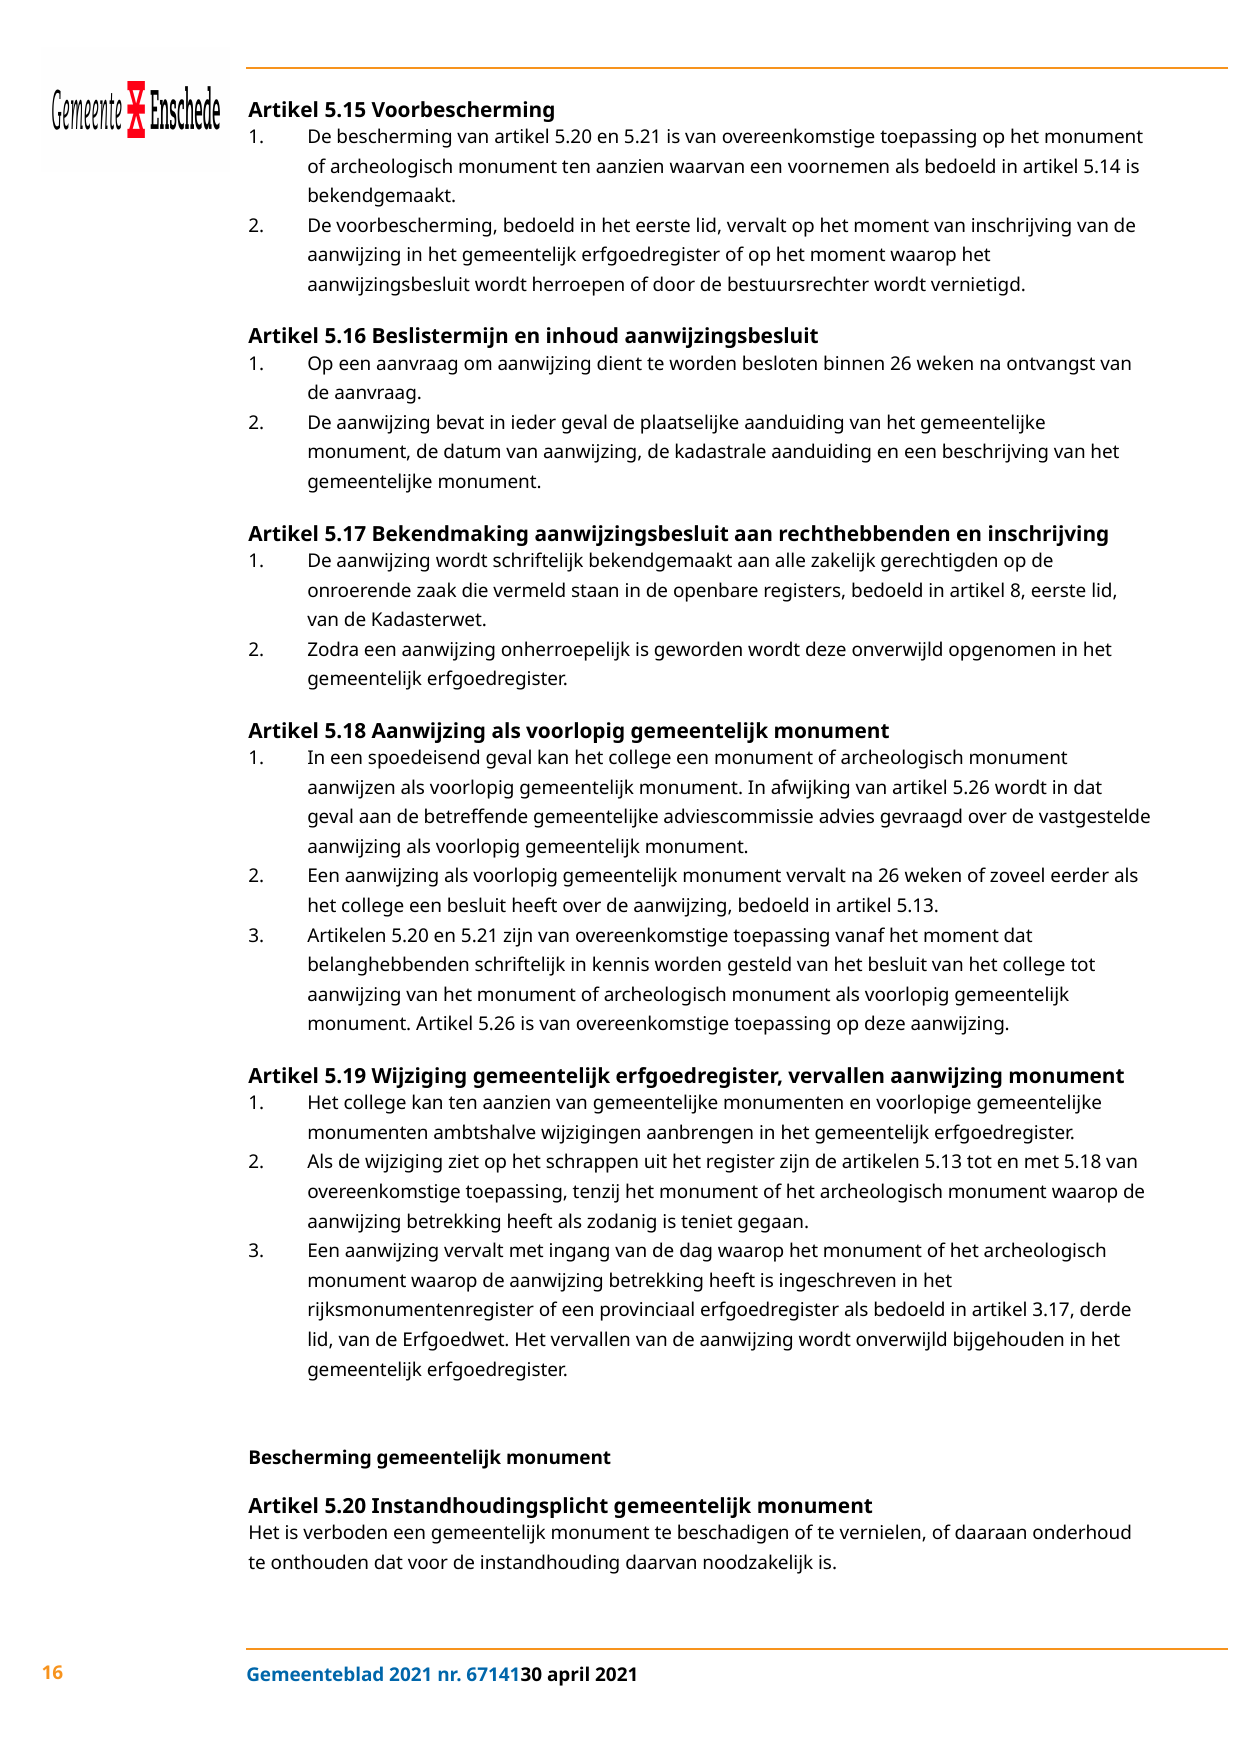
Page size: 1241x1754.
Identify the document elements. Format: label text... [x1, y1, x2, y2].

picture [41, 47, 231, 172]
text Artikel 5.20 Instandhoudingsplicht gemeentelijk monument [248, 1491, 1152, 1519]
list De bescherming van artikel 5.20 en 5.21 is van overeenkomstige toepassing op het monument of archeologisch monument ten aanzien waarvan een voornemen als bedoeld in artikel 5.14 is bekendgemaakt. [248, 123, 1152, 208]
list Artikelen 5.20 en 5.21 zijn van overeenkomstige toepassing vanaf het moment dat belanghebbenden schriftelijk in kennis worden gesteld van het besluit van het college tot aanwijzing van het monument of archeologisch monument als voorlopig gemeentelijk monument. Artikel 5.26 is van overeenkomstige toepassing op deze aanwijzing. [248, 922, 1152, 1036]
text Artikel 5.19 Wijziging gemeentelijk erfgoedregister, vervallen aanwijzing monument [248, 1061, 1152, 1089]
list De aanwijzing wordt schriftelijk bekendgemaakt aan alle zakelijk gerechtigden op de onroerende zaak die vermeld staan in de openbare registers, bedoeld in artikel 8, eerste lid, van de Kadasterwet. [248, 547, 1152, 632]
list Een aanwijzing als voorlopig gemeentelijk monument vervalt na 26 weken of zoveel eerder als het college een besluit heeft over de aanwijzing, bedoeld in artikel 5.13. [248, 863, 1152, 918]
list Op een aanvraag om aanwijzing dient te worden besloten binnen 26 weken na ontvangst van de aanvraag. [248, 350, 1152, 405]
text Artikel 5.16 Beslistermijn en inhoud aanwijzingsbesluit [248, 322, 1152, 350]
list In een spoedeisend geval kan het college een monument of archeologisch monument aanwijzen als voorlopig gemeentelijk monument. In afwijking van artikel 5.26 wordt in dat geval aan de betreffende gemeentelijke adviescommissie advies gevraagd over de vastgestelde aanwijzing als voorlopig gemeentelijk monument. [248, 744, 1152, 859]
list Een aanwijzing vervalt met ingang van de dag waarop het monument of het archeologisch monument waarop de aanwijzing betrekking heeft is ingeschreven in het rijksmonumentenregister of een provinciaal erfgoedregister als bedoeld in artikel 3.17, derde lid, van de Erfgoedwet. Het vervallen van de aanwijzing wordt onverwijld bijgehouden in het gemeentelijk erfgoedregister. [248, 1237, 1152, 1381]
list Zodra een aanwijzing onherroepelijk is geworden wordt deze onverwijld opgenomen in het gemeentelijk erfgoedregister. [248, 636, 1152, 691]
list Als de wijziging ziet op het schrappen uit het register zijn de artikelen 5.13 tot en met 5.18 van overeenkomstige toepassing, tenzij het monument of het archeologisch monument waarop de aanwijzing betrekking heeft als zodanig is teniet gegaan. [248, 1149, 1152, 1233]
list Het college kan ten aanzien van gemeentelijke monumenten en voorlopige gemeentelijke monumenten ambtshalve wijzigingen aanbrengen in het gemeentelijk erfgoedregister. [248, 1089, 1152, 1145]
text Bescherming gemeentelijk monument [248, 1444, 1152, 1470]
text Artikel 5.17 Bekendmaking aanwijzingsbesluit aan rechthebbenden en inschrijving [248, 519, 1152, 547]
list De voorbescherming, bedoeld in het eerste lid, vervalt op het moment van inschrijving van de aanwijzing in het gemeentelijk erfgoedregister of op het moment waarop het aanwijzingsbesluit wordt herroepen of door de bestuursrechter wordt vernietigd. [248, 212, 1152, 297]
list De aanwijzing bevat in ieder geval de plaatselijke aanduiding van het gemeentelijke monument, de datum van aanwijzing, de kadastrale aanduiding en een beschrijving van het gemeentelijke monument. [248, 409, 1152, 494]
text Het is verboden een gemeentelijk monument te beschadigen of te vernielen, of daaraan onderhoud te onthouden dat voor de instandhouding daarvan noodzakelijk is. [248, 1519, 1152, 1575]
text Artikel 5.15 Voorbescherming [248, 95, 1152, 123]
text Artikel 5.18 Aanwijzing als voorlopig gemeentelijk monument [248, 716, 1152, 744]
